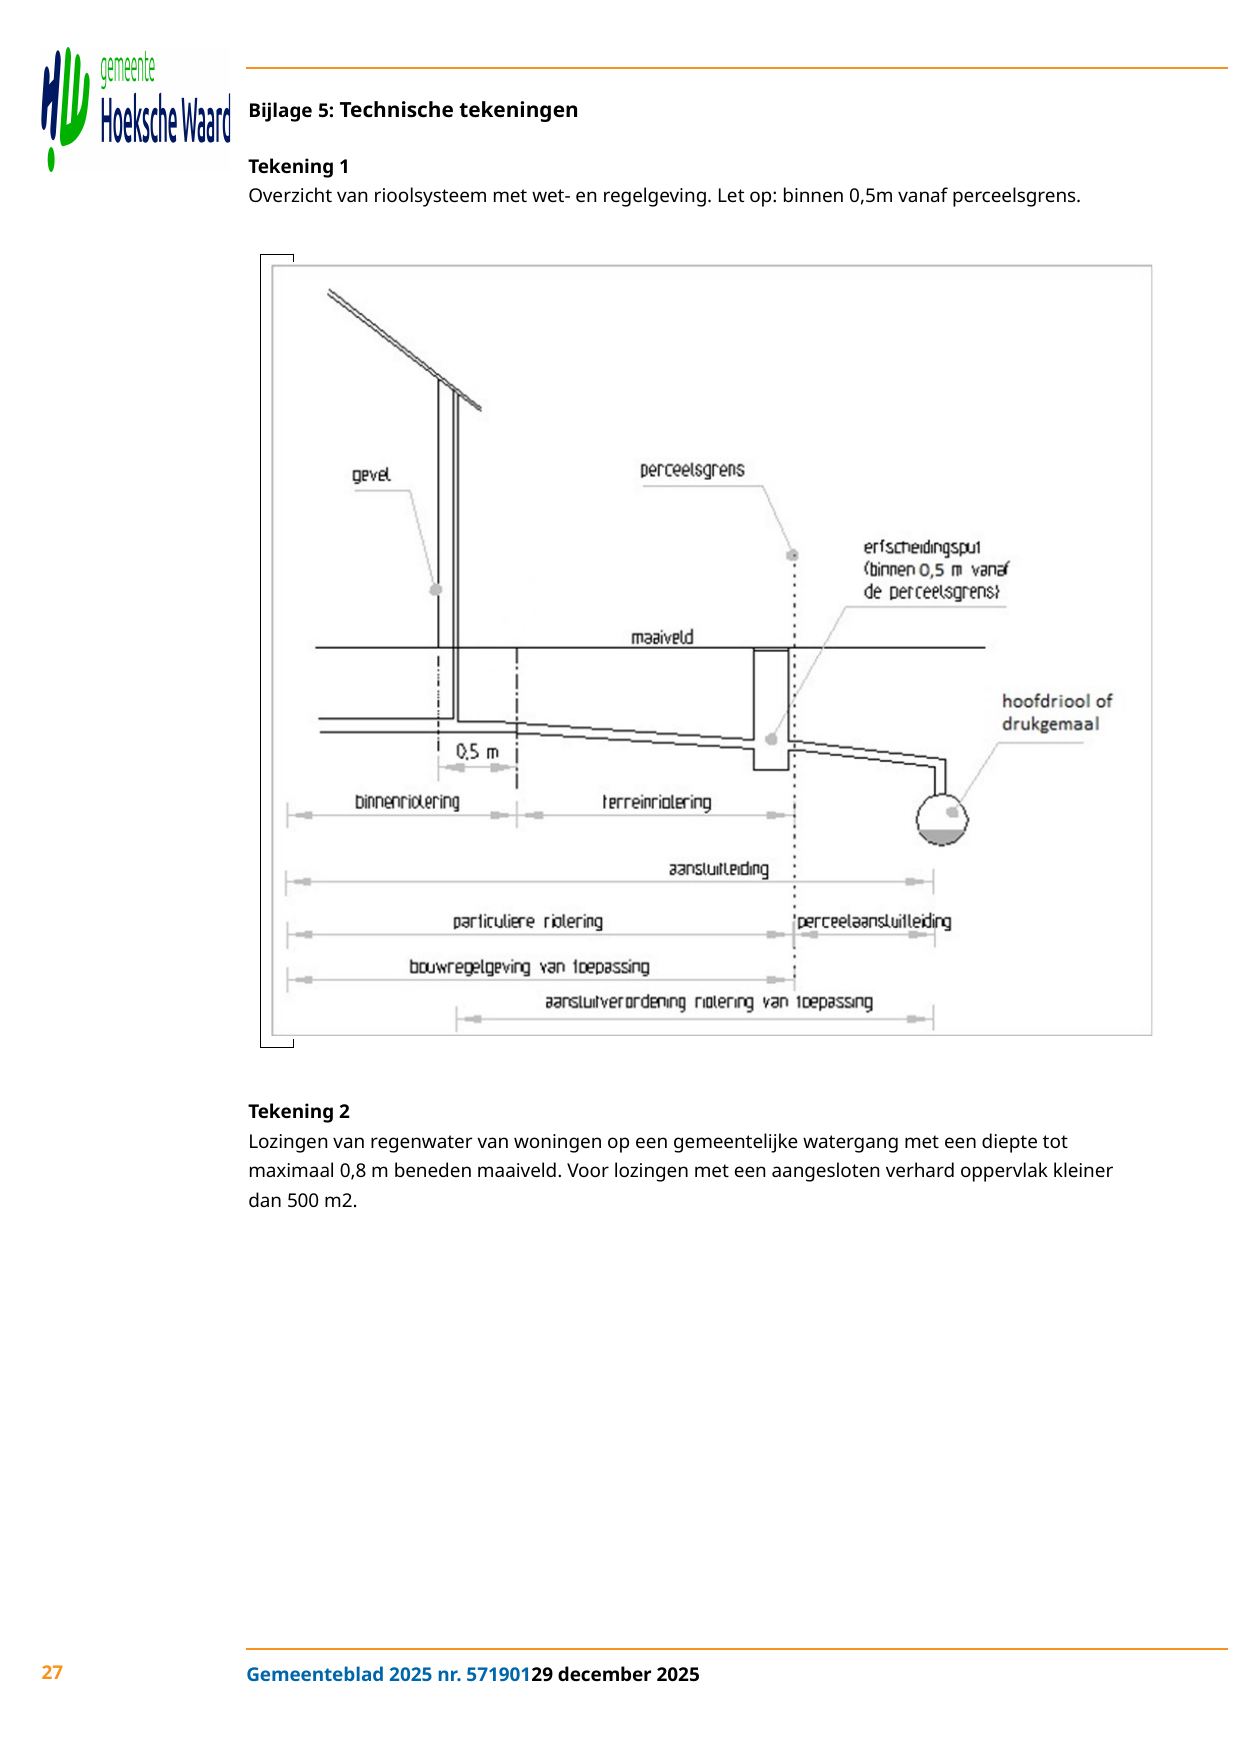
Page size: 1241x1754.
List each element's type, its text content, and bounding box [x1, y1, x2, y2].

text Overzicht van rioolsysteem met wet- en regelgeving. Let op: binnen 0,5m vanaf perceelsgrens. [248, 182, 1152, 208]
text Tekening 1 [248, 153, 1152, 179]
picture [41, 47, 231, 172]
text Lozingen van regenwater van woningen op een gemeentelijke watergang met een diepte tot maximaal 0,8 m beneden maaiveld. Voor lozingen met een aangesloten verhard oppervlak kleiner dan 500 m2. [248, 1128, 1152, 1213]
text Tekening 2 [248, 1098, 1152, 1124]
text Bijlage 5: Technische tekeningen [248, 95, 1152, 123]
picture [268, 262, 1155, 1039]
